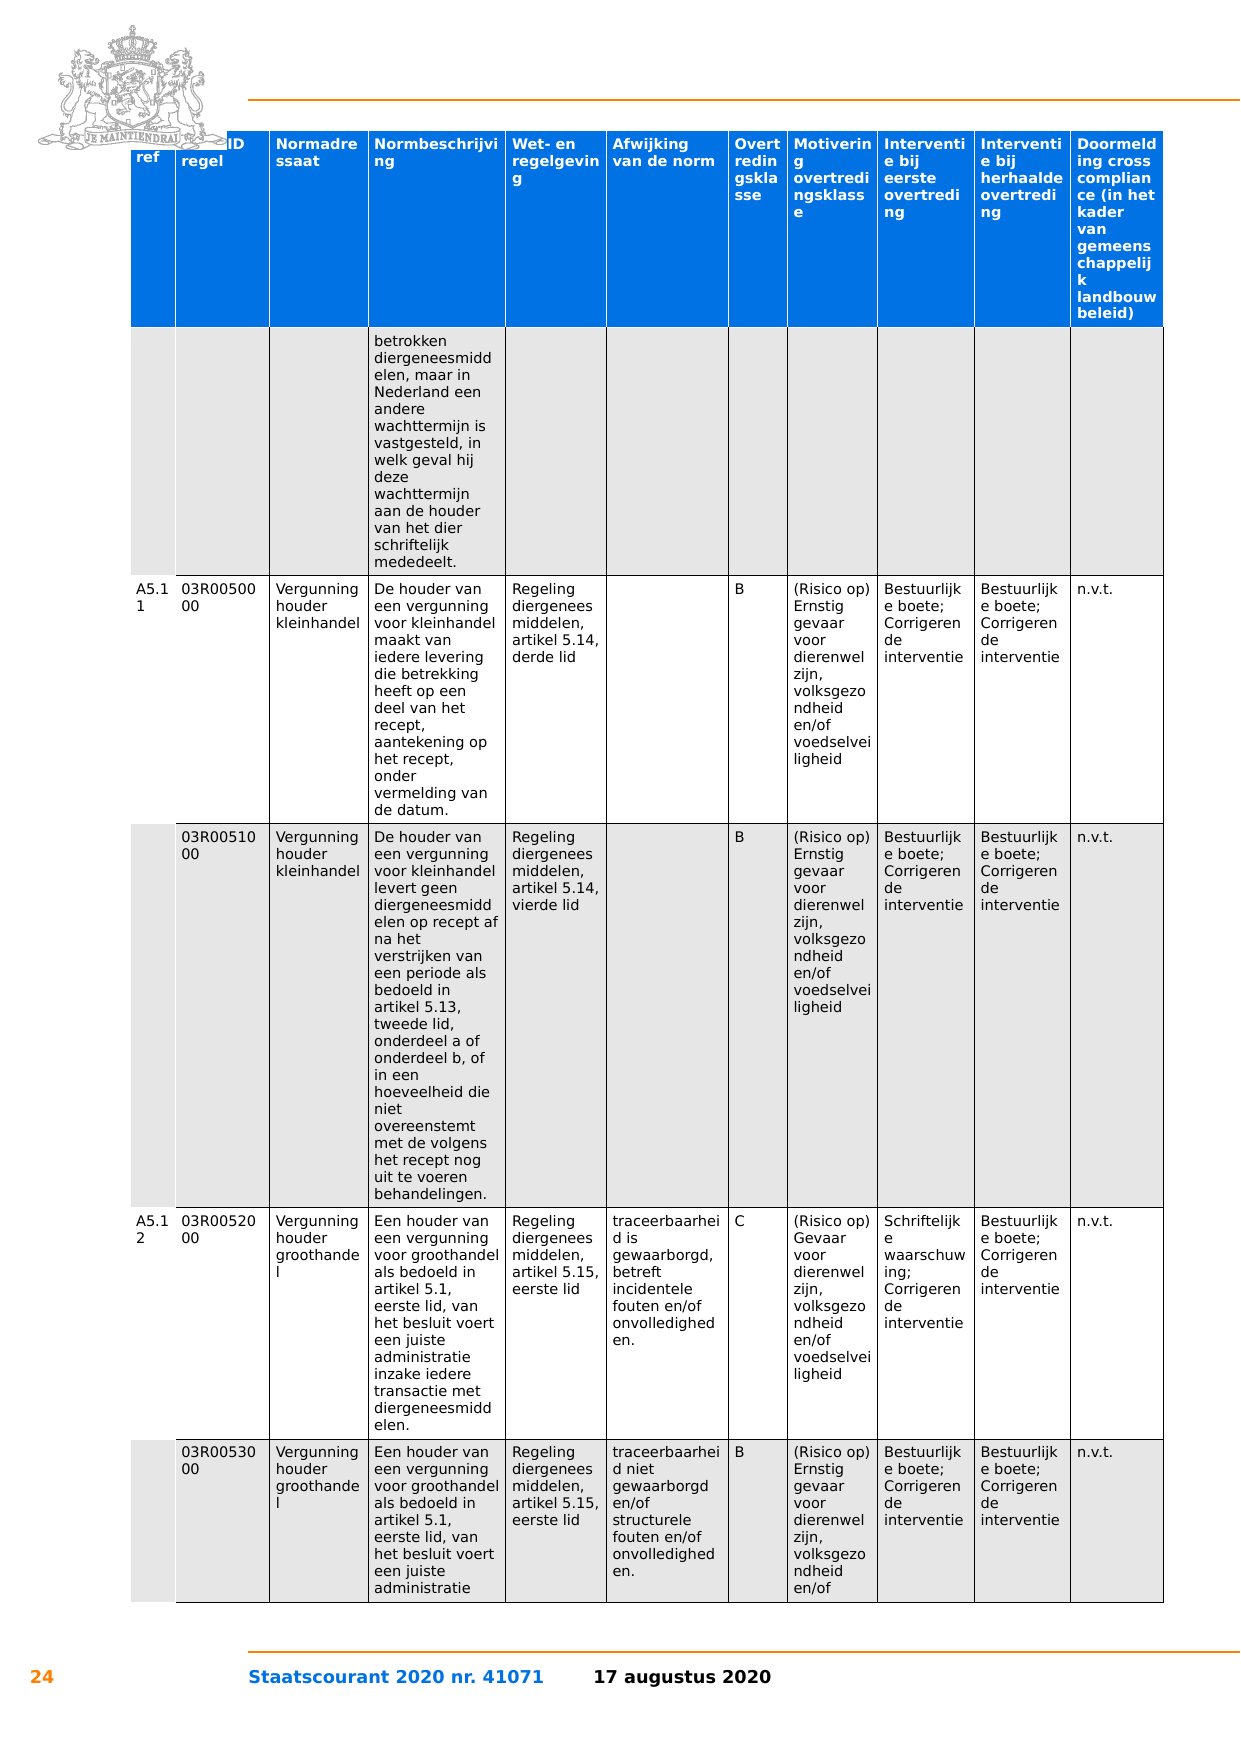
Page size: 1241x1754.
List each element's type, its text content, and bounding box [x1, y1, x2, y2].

table_cell [607, 824, 728, 1207]
table_cell [506, 328, 606, 575]
table_cell Regeling diergeneesmiddelen, artikel 5.15, eerste lid [506, 1208, 606, 1438]
table_cell [131, 824, 175, 1207]
table_cell [131, 328, 175, 575]
table_cell n.v.t. [1071, 1208, 1163, 1438]
table_cell Bestuurlijke boete; Corrigerende interventie [975, 1208, 1070, 1438]
table_cell betrokken diergeneesmiddelen, maar in Nederland een andere wachttermijn is vastgesteld, in welk geval hij deze wachttermijn aan de houder van het dier schriftelijk mededeelt. [369, 328, 505, 575]
table_cell Vergunninghouder kleinhandel [270, 576, 368, 823]
table_header Motivering overtredingsklasse [788, 131, 877, 327]
table_cell Regeling diergeneesmiddelen, artikel 5.14, derde lid [506, 576, 606, 823]
table_cell traceerbaarheid is gewaarborgd, betreft incidentele fouten en/of onvolledigheden. [607, 1208, 728, 1438]
table_cell Vergunninghouder groothandel [270, 1440, 368, 1602]
table_cell [176, 328, 269, 575]
picture [38, 25, 227, 150]
table_cell [1071, 328, 1163, 575]
table_cell Bestuurlijke boete; Corrigerende interventie [975, 1440, 1070, 1602]
table_cell Vergunninghouder kleinhandel [270, 824, 368, 1207]
table_cell A5.12 [131, 1208, 175, 1438]
table_header ref [131, 150, 175, 327]
table_cell De houder van een vergunning voor kleinhandel maakt van iedere levering die betrekking heeft op een deel van het recept, aantekening op het recept, onder vermelding van de datum. [369, 576, 505, 823]
table_cell A5.11 [131, 576, 175, 823]
table_cell B [729, 576, 787, 823]
table_cell n.v.t. [1071, 824, 1163, 1207]
table_cell B [729, 1440, 787, 1602]
table_cell Schriftelijke waarschuwing; Corrigerende interventie [878, 1208, 974, 1438]
table_cell n.v.t. [1071, 576, 1163, 823]
table_cell [878, 328, 974, 575]
table_header Normbeschrijving [369, 131, 505, 327]
table_cell 03R0053000 [176, 1440, 269, 1602]
table_header Interventie bij eerste overtreding [878, 131, 974, 327]
table_cell Regeling diergeneesmiddelen, artikel 5.15, eerste lid [506, 1440, 606, 1602]
table_cell Een houder van een vergunning voor groothandel als bedoeld in artikel 5.1, eerste lid, van het besluit voert een juiste administratie [369, 1440, 505, 1602]
table_cell 03R0052000 [176, 1208, 269, 1438]
table_cell (Risico op) Ernstig gevaar voor dierenwelzijn, volksgezondheid en/of [788, 1440, 877, 1602]
table_cell (Risico op) Ernstig gevaar voor dierenwelzijn, volksgezondheid en/of voedselveiligheid [788, 576, 877, 823]
table_cell [607, 576, 728, 823]
table_cell [607, 328, 728, 575]
table_cell Bestuurlijke boete; Corrigerende interventie [878, 824, 974, 1207]
table_cell C [729, 1208, 787, 1438]
table_cell [788, 328, 877, 575]
table_cell 03R0050000 [176, 576, 269, 823]
table_cell [975, 328, 1070, 575]
table_cell B [729, 824, 787, 1207]
table_header Doormelding cross compliance (in het kader van gemeenschappelijk landbouwbeleid) [1071, 131, 1163, 327]
table_header Wet- en regelgeving [506, 131, 606, 327]
table_cell [270, 328, 368, 575]
table_cell (Risico op) Ernstig gevaar voor dierenwelzijn, volksgezondheid en/of voedselveiligheid [788, 824, 877, 1207]
table_cell Bestuurlijke boete; Corrigerende interventie [878, 1440, 974, 1602]
table_cell (Risico op) Gevaar voor dierenwelzijn, volksgezondheid en/of voedselveiligheid [788, 1208, 877, 1438]
table_cell De houder van een vergunning voor kleinhandel levert geen diergeneesmiddelen op recept af na het verstrijken van een periode als bedoeld in artikel 5.13, tweede lid, onderdeel a of onderdeel b, of in een hoeveelheid die niet overeenstemt met de volgens het recept nog uit te voeren behandelingen. [369, 824, 505, 1207]
table_cell Regeling diergeneesmiddelen, artikel 5.14, vierde lid [506, 824, 606, 1207]
table_cell Bestuurlijke boete; Corrigerende interventie [975, 576, 1070, 823]
table_cell n.v.t. [1071, 1440, 1163, 1602]
table_cell Vergunninghouder groothandel [270, 1208, 368, 1438]
table_header Afwijking van de norm [607, 131, 728, 327]
table_header ID regel [176, 131, 269, 327]
table_header Interventie bij herhaalde overtreding [975, 131, 1070, 327]
table_cell 03R0051000 [176, 824, 269, 1207]
table_cell Bestuurlijke boete; Corrigerende interventie [975, 824, 1070, 1207]
table_cell Een houder van een vergunning voor groothandel als bedoeld in artikel 5.1, eerste lid, van het besluit voert een juiste administratie inzake iedere transactie met diergeneesmiddelen. [369, 1208, 505, 1438]
table_cell [729, 328, 787, 575]
table_header Normadressaat [270, 131, 368, 327]
table_cell [131, 1440, 175, 1602]
table_cell Bestuurlijke boete; Corrigerende interventie [878, 576, 974, 823]
table_header Overtredingsklasse [729, 131, 787, 327]
table_cell traceerbaarheid niet gewaarborgd en/of structurele fouten en/of onvolledigheden. [607, 1440, 728, 1602]
